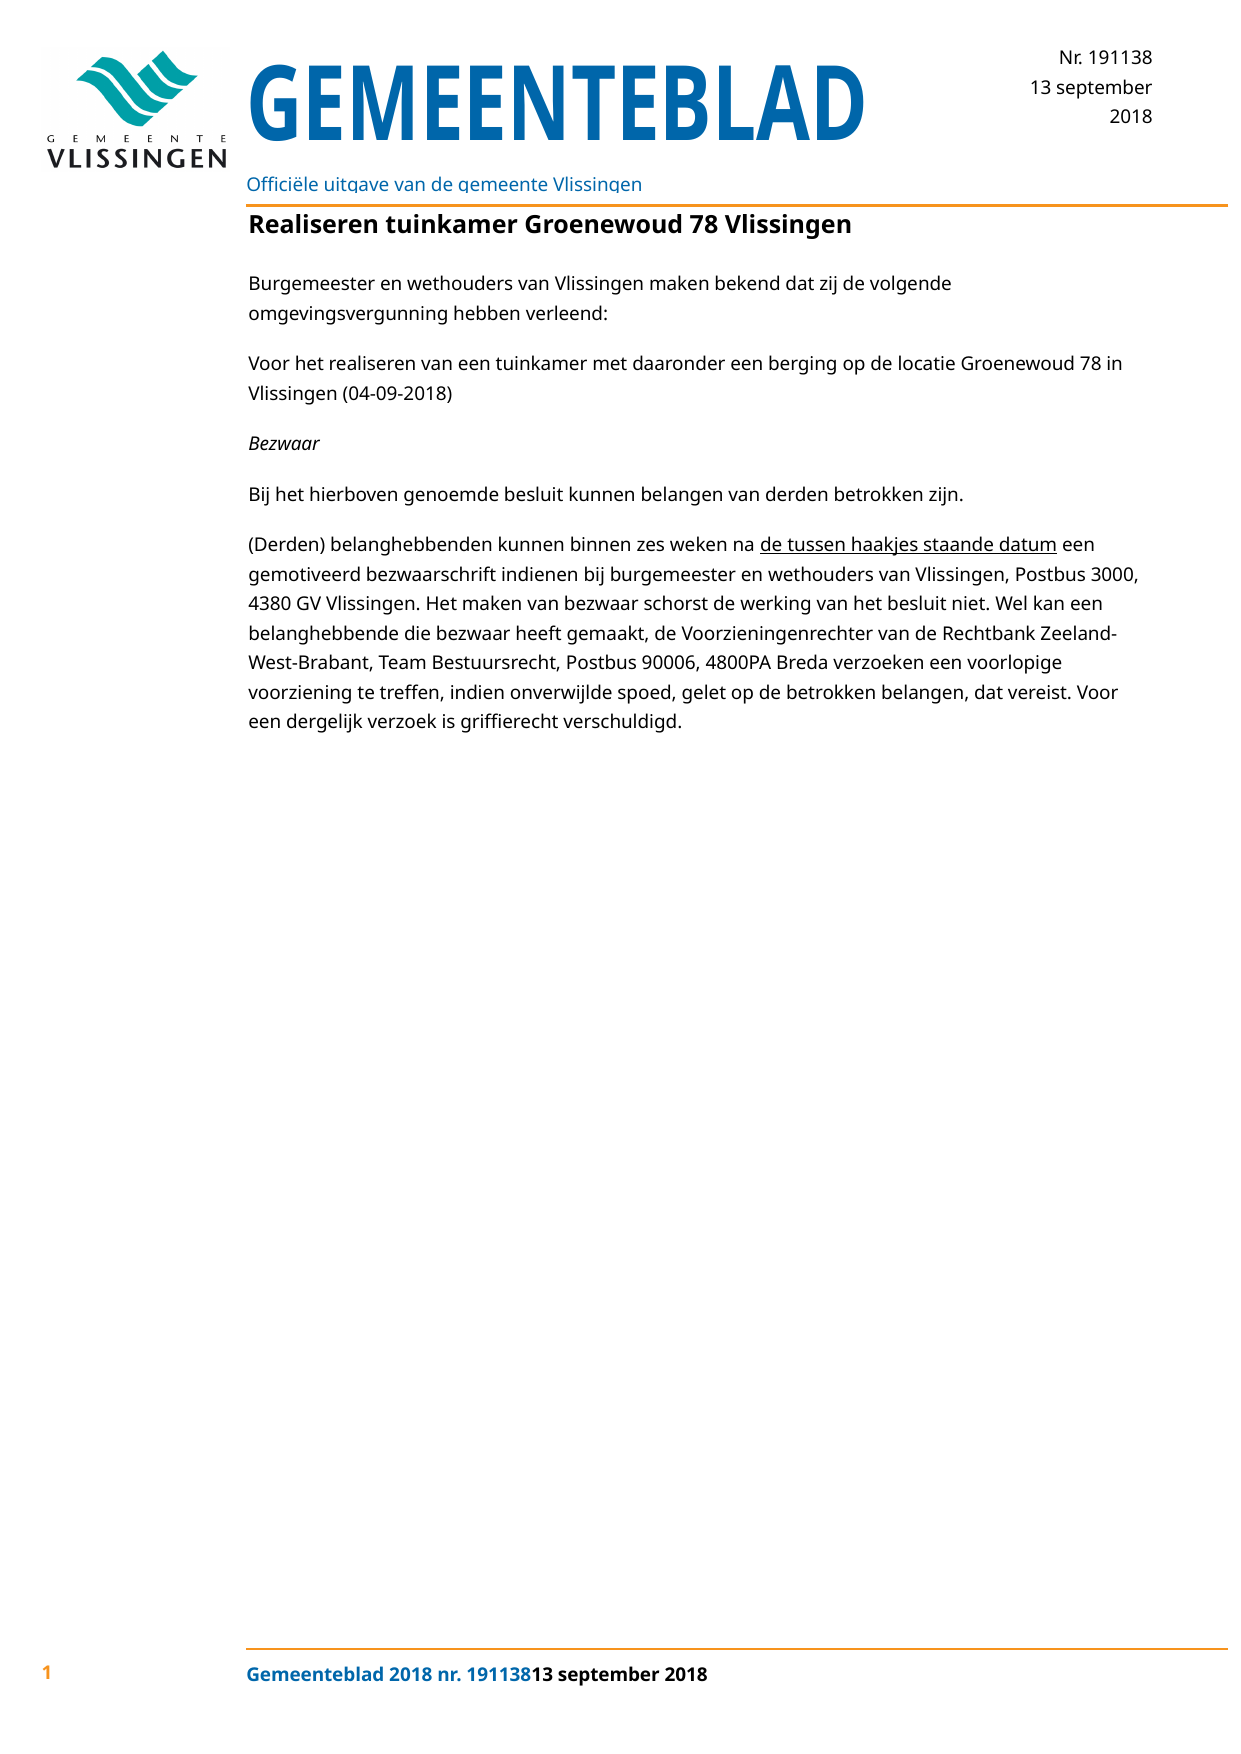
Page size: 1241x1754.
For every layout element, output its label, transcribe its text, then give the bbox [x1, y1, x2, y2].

text Realiseren tuinkamer Groenewoud 78 Vlissingen [248, 207, 1152, 241]
text Bij het hierboven genoemde besluit kunnen belangen van derden betrokken zijn. [248, 481, 1152, 506]
text (Derden) belanghebbenden kunnen binnen zes weken na de tussen haakjes staande datum een gemotiveerd bezwaarschrift indienen bij burgemeester en wethouders van Vlissingen, Postbus 3000, 4380 GV Vlissingen. Het maken van bezwaar schorst de werking van het besluit niet. Wel kan een belanghebbende die bezwaar heeft gemaakt, de Voorzieningenrechter van de Rechtbank Zeeland-West-Brabant, Team Bestuursrecht, Postbus 90006, 4800PA Breda verzoeken een voorlopige voorziening te treffen, indien onverwijlde spoed, gelet op de betrokken belangen, dat vereist. Voor een dergelijk verzoek is griffierecht verschuldigd. [248, 531, 1152, 734]
text Bezwaar [248, 430, 1152, 456]
text Voor het realiseren van een tuinkamer met daaronder een berging op de locatie Groenewoud 78 in Vlissingen (04-09-2018) [248, 350, 1152, 406]
picture [41, 47, 231, 172]
text Burgemeester en wethouders van Vlissingen maken bekend dat zij de volgende omgevingsvergunning hebben verleend: [248, 270, 1152, 326]
